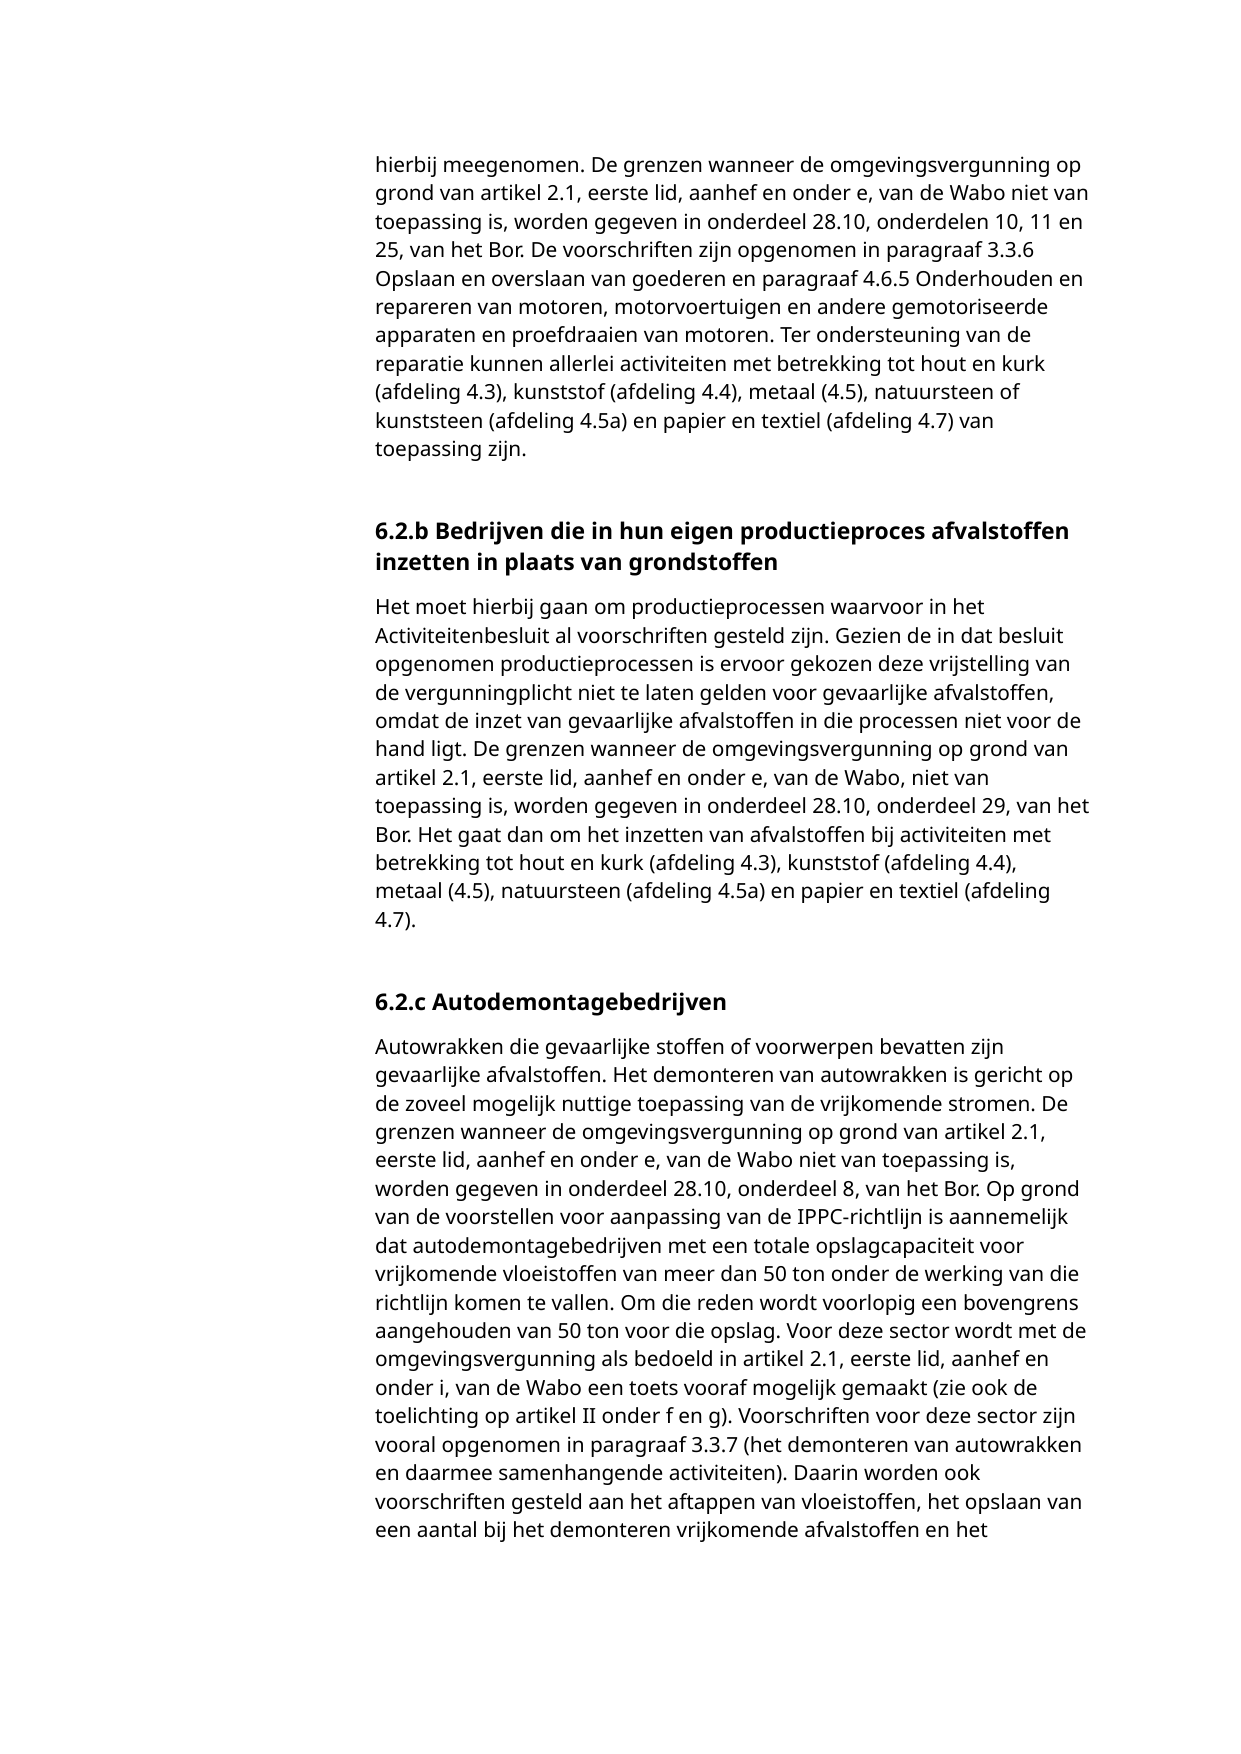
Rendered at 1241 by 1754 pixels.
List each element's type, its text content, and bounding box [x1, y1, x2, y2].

text Het moet hierbij gaan om productieprocessen waarvoor in het Activiteitenbesluit al voorschriften gesteld zijn. Gezien de in dat besluit opgenomen productieprocessen is ervoor gekozen deze vrijstelling van de vergunningplicht niet te laten gelden voor gevaarlijke afvalstoffen, omdat de inzet van gevaarlijke afvalstoffen in die processen niet voor de hand ligt. De grenzen wanneer de omgevingsvergunning op grond van artikel 2.1, eerste lid, aanhef en onder e, van de Wabo, niet van toepassing is, worden gegeven in onderdeel 28.10, onderdeel 29, van het Bor. Het gaat dan om het inzetten van afvalstoffen bij activiteiten met betrekking tot hout en kurk (afdeling 4.3), kunststof (afdeling 4.4), metaal (4.5), natuursteen (afdeling 4.5a) en papier en textiel (afdeling 4.7). [375, 592, 1090, 933]
subtitle 6.2.c Autodemontagebedrijven [375, 986, 1090, 1017]
text hierbij meegenomen. De grenzen wanneer de omgevingsvergunning op grond van artikel 2.1, eerste lid, aanhef en onder e, van de Wabo niet van toepassing is, worden gegeven in onderdeel 28.10, onderdelen 10, 11 en 25, van het Bor. De voorschriften zijn opgenomen in paragraaf 3.3.6 Opslaan en overslaan van goederen en paragraaf 4.6.5 Onderhouden en repareren van motoren, motorvoertuigen en andere gemotoriseerde apparaten en proefdraaien van motoren. Ter ondersteuning van de reparatie kunnen allerlei activiteiten met betrekking tot hout en kurk (afdeling 4.3), kunststof (afdeling 4.4), metaal (4.5), natuursteen of kunststeen (afdeling 4.5a) en papier en textiel (afdeling 4.7) van toepassing zijn. [375, 150, 1090, 463]
subtitle 6.2.b Bedrijven die in hun eigen productieproces afvalstoffen inzetten in plaats van grondstoffen [375, 515, 1090, 577]
text Autowrakken die gevaarlijke stoffen of voorwerpen bevatten zijn gevaarlijke afvalstoffen. Het demonteren van autowrakken is gericht op de zoveel mogelijk nuttige toepassing van de vrijkomende stromen. De grenzen wanneer de omgevingsvergunning op grond van artikel 2.1, eerste lid, aanhef en onder e, van de Wabo niet van toepassing is, worden gegeven in onderdeel 28.10, onderdeel 8, van het Bor. Op grond van de voorstellen voor aanpassing van de IPPC-richtlijn is aannemelijk dat autodemontagebedrijven met een totale opslagcapaciteit voor vrijkomende vloeistoffen van meer dan 50 ton onder de werking van die richtlijn komen te vallen. Om die reden wordt voorlopig een bovengrens aangehouden van 50 ton voor die opslag. Voor deze sector wordt met de omgevingsvergunning als bedoeld in artikel 2.1, eerste lid, aanhef en onder i, van de Wabo een toets vooraf mogelijk gemaakt (zie ook de toelichting op artikel II onder f en g). Voorschriften voor deze sector zijn vooral opgenomen in paragraaf 3.3.7 (het demonteren van autowrakken en daarmee samenhangende activiteiten). Daarin worden ook voorschriften gesteld aan het aftappen van vloeistoffen, het opslaan van een aantal bij het demonteren vrijkomende afvalstoffen en het [375, 1032, 1090, 1544]
